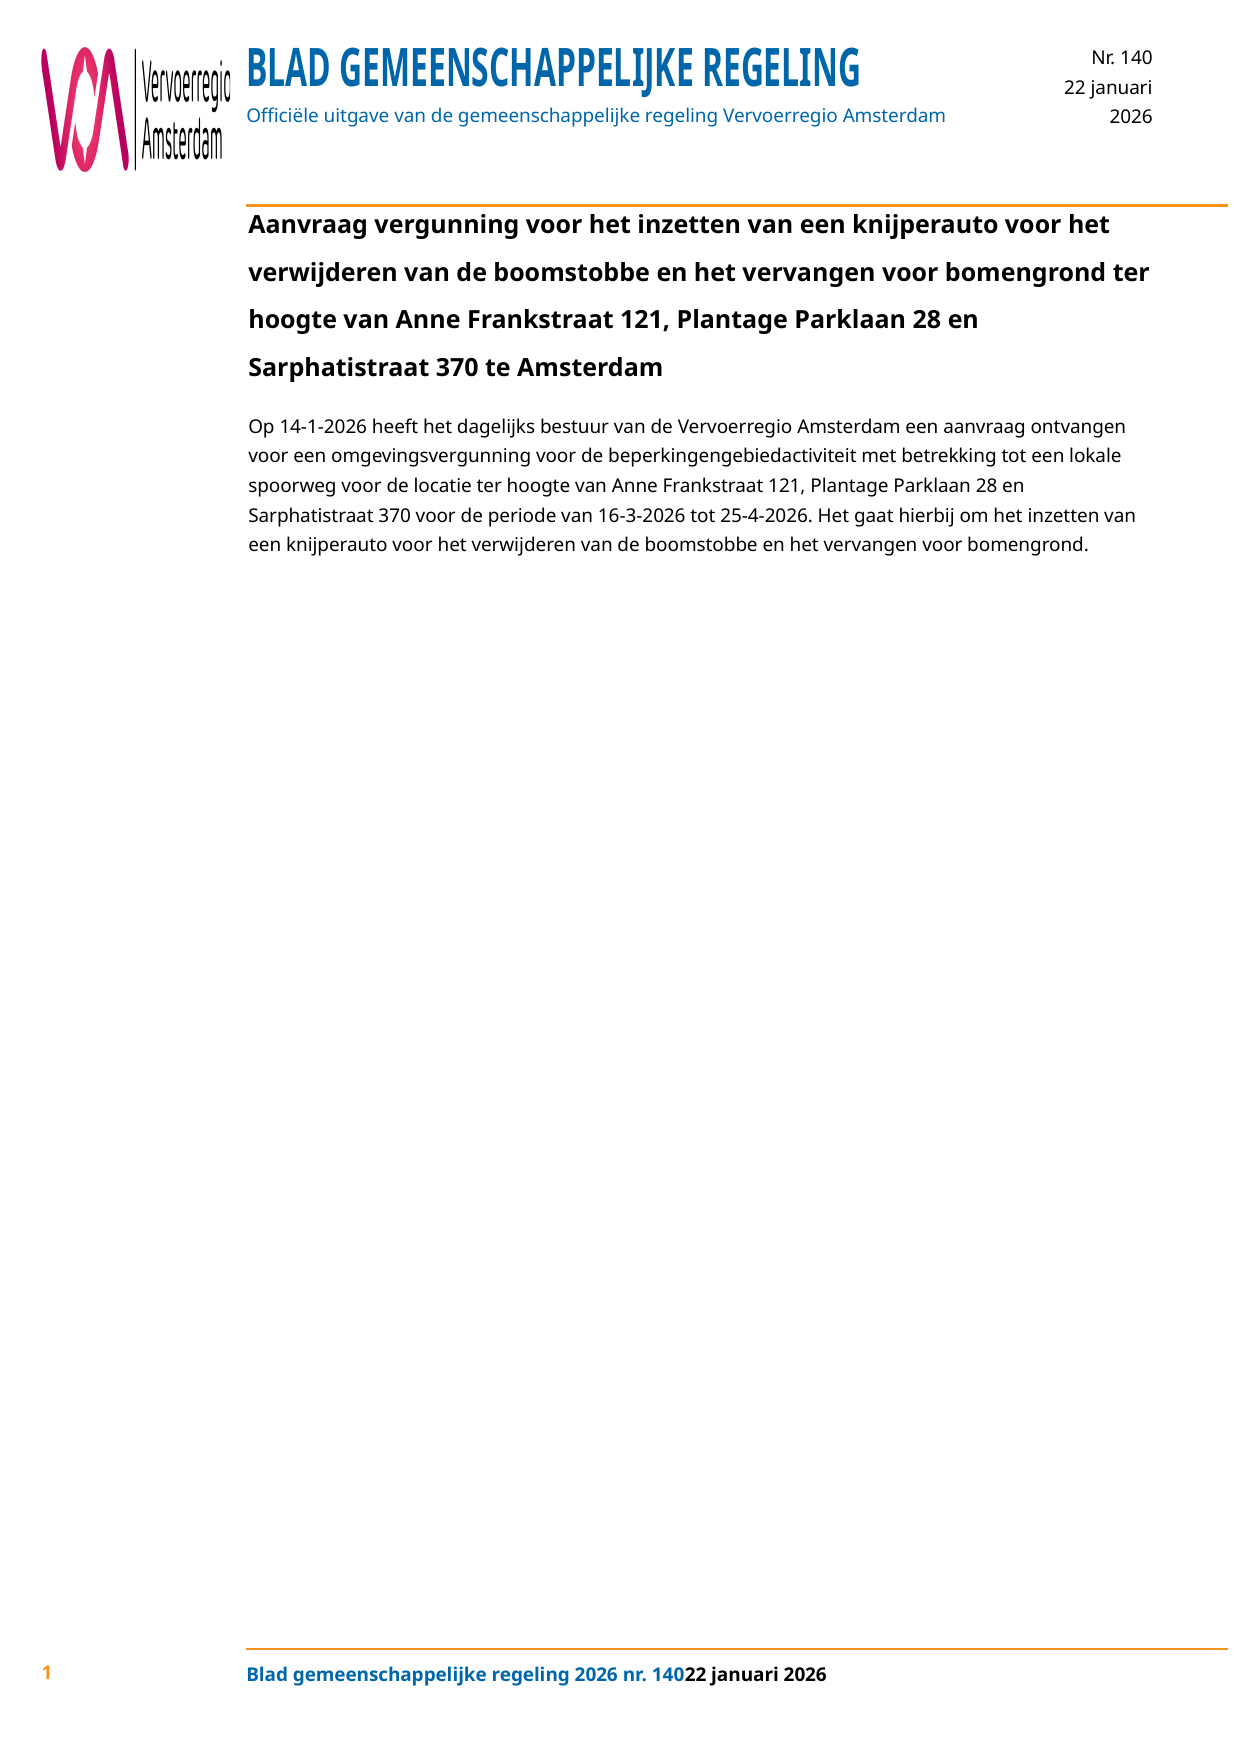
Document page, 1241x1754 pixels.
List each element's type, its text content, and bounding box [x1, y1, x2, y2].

text Op 14-1-2026 heeft het dagelijks bestuur van de Vervoerregio Amsterdam een aanvraag ontvangen voor een omgevingsvergunning voor de beperkingengebiedactiviteit met betrekking tot een lokale spoorweg voor de locatie ter hoogte van Anne Frankstraat 121, Plantage Parklaan 28 en Sarphatistraat 370 voor de periode van 16-3-2026 tot 25-4-2026. Het gaat hierbij om het inzetten van een knijperauto voor het verwijderen van de boomstobbe en het vervangen voor bomengrond. [248, 413, 1152, 557]
picture [41, 47, 231, 172]
text Aanvraag vergunning voor het inzetten van een knijperauto voor het verwijderen van de boomstobbe en het vervangen voor bomengrond ter hoogte van Anne Frankstraat 121, Plantage Parklaan 28 en Sarphatistraat 370 te Amsterdam [248, 207, 1152, 384]
